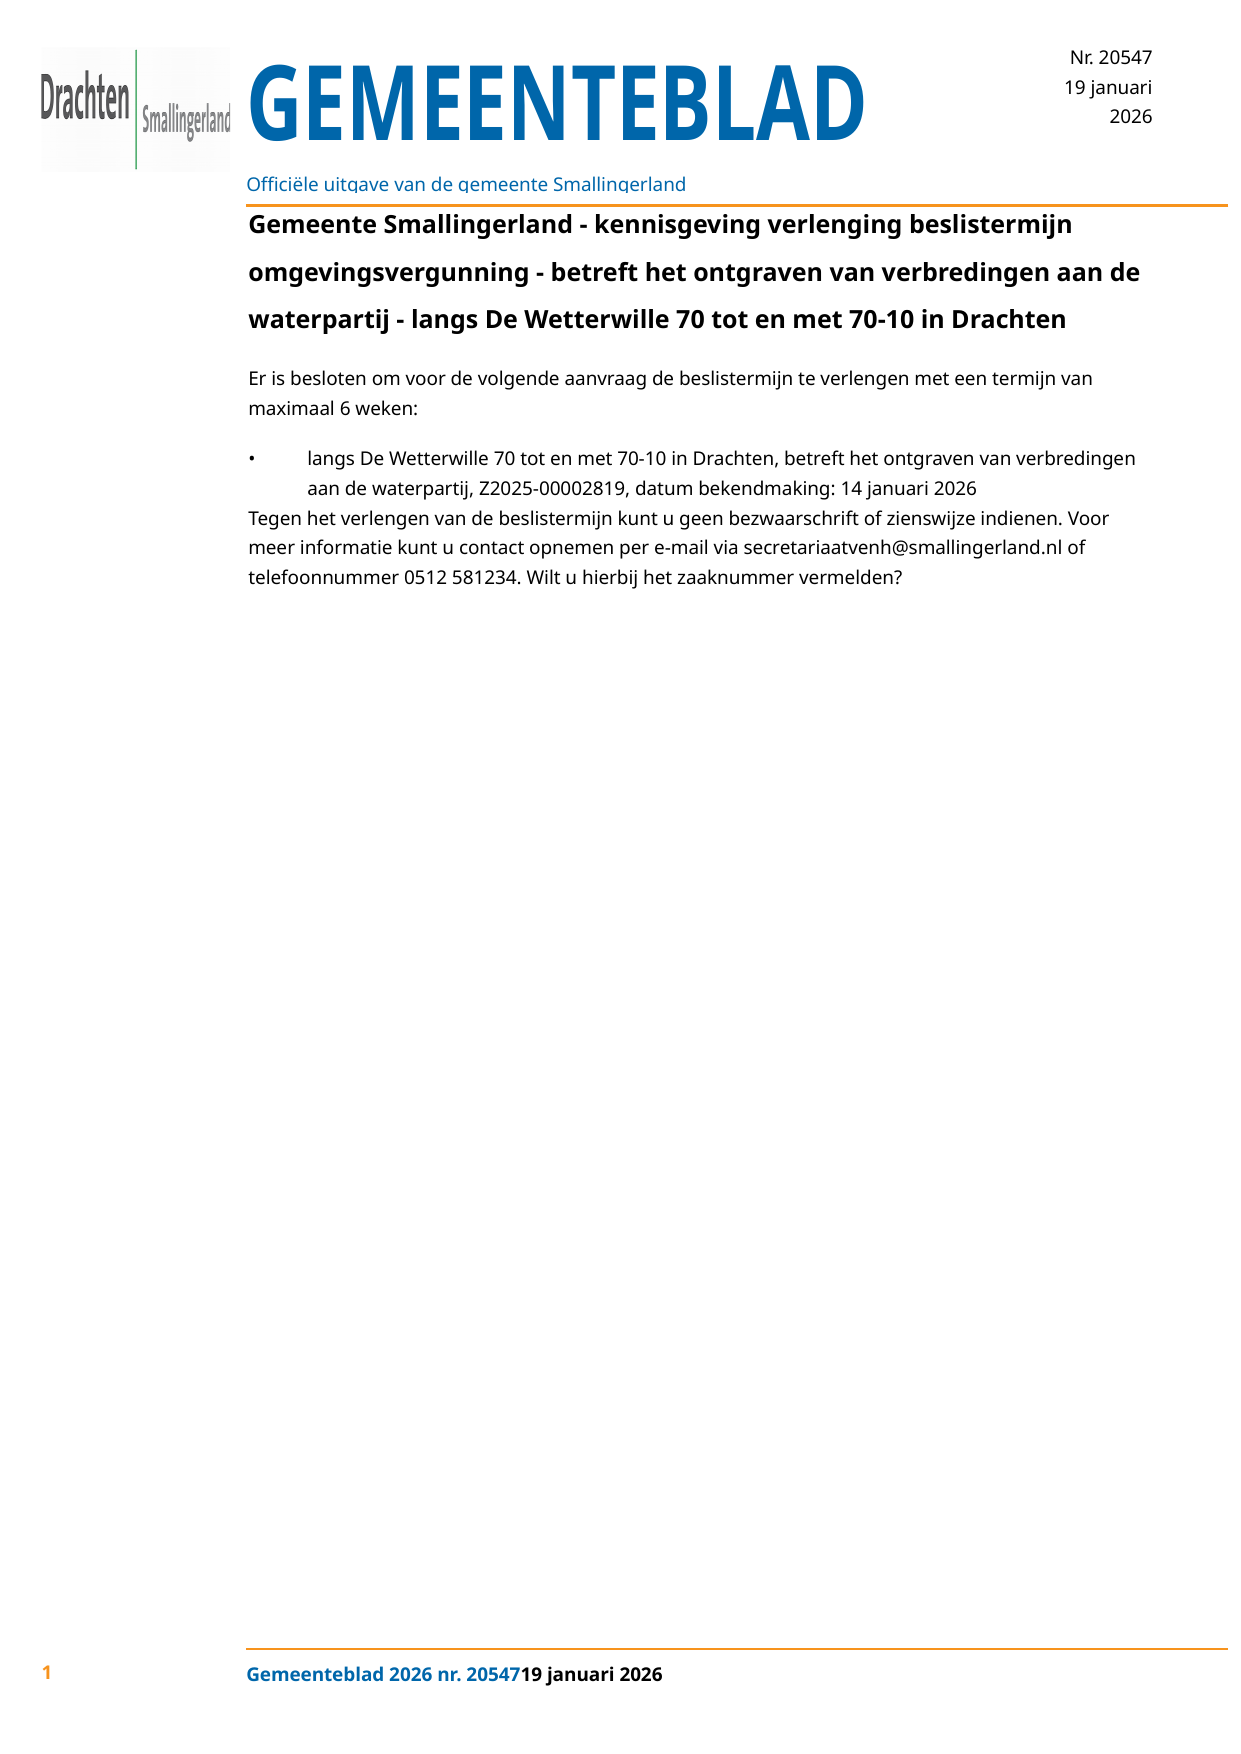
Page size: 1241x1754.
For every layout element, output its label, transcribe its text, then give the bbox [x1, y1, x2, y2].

text Gemeente Smallingerland - kennisgeving verlenging beslistermijn omgevingsvergunning - betreft het ontgraven van verbredingen aan de waterpartij - langs De Wetterwille 70 tot en met 70-10 in Drachten [248, 207, 1152, 336]
text Tegen het verlengen van de beslistermijn kunt u geen bezwaarschrift of zienswijze indienen. Voor meer informatie kunt u contact opnemen per e-mail via secretariaatvenh@smallingerland.nl of telefoonnummer 0512 581234. Wilt u hierbij het zaaknummer vermelden? [248, 505, 1152, 589]
list langs De Wetterwille 70 tot en met 70-10 in Drachten, betreft het ontgraven van verbredingen aan de waterpartij, Z2025-00002819, datum bekendmaking: 14 januari 2026 [248, 446, 1152, 501]
text Er is besloten om voor de volgende aanvraag de beslistermijn te verlengen met een termijn van maximaal 6 weken: [248, 366, 1152, 421]
picture [41, 47, 231, 172]
